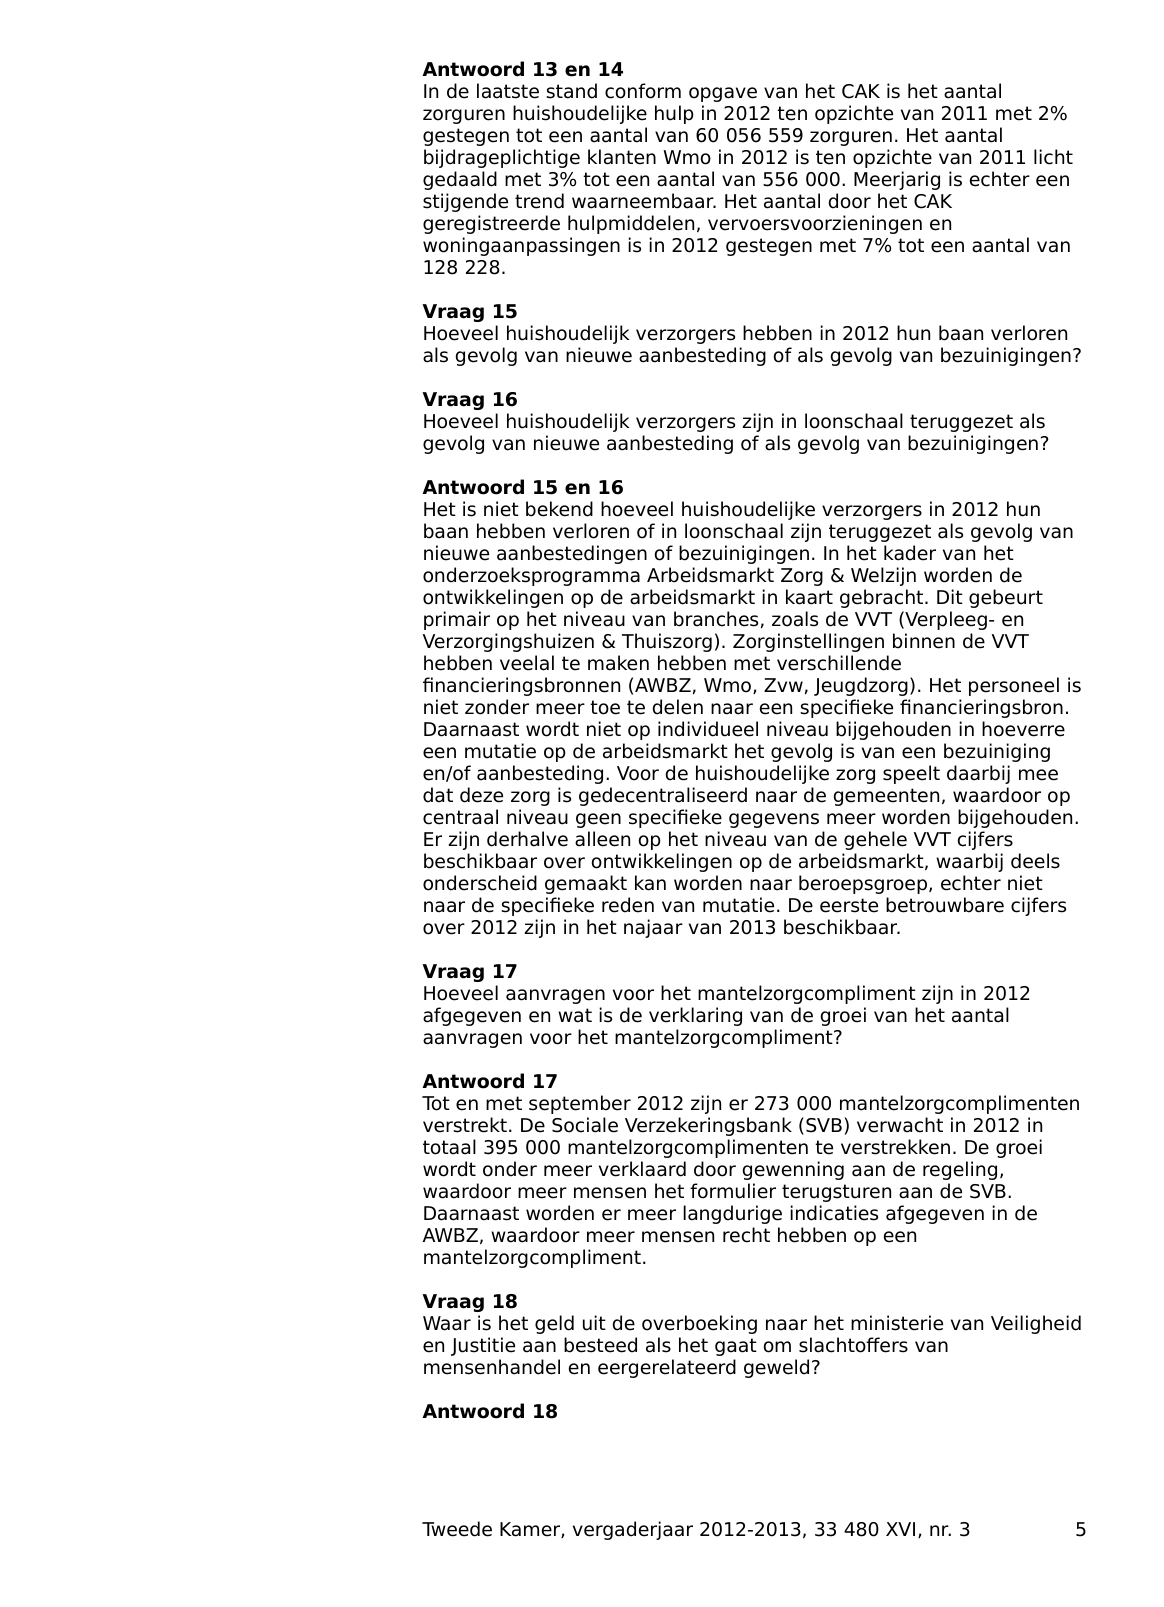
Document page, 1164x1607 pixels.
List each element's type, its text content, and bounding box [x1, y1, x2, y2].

text Antwoord 18 [422, 1401, 1087, 1423]
text Vraag 15 [422, 301, 1087, 323]
text Antwoord 15 en 16 [422, 477, 1087, 499]
text Vraag 18 [422, 1291, 1087, 1313]
text Antwoord 13 en 14 [422, 59, 1087, 81]
text Vraag 16 [422, 389, 1087, 411]
text Hoeveel huishoudelijk verzorgers hebben in 2012 hun baan verloren als gevolg van nieuwe aanbesteding of als gevolg van bezuinigingen? [422, 323, 1087, 367]
text Vraag 17 [422, 961, 1087, 983]
text Het is niet bekend hoeveel huishoudelijke verzorgers in 2012 hun baan hebben verloren of in loonschaal zijn teruggezet als gevolg van nieuwe aanbestedingen of bezuinigingen. In het kader van het onderzoeksprogramma Arbeidsmarkt Zorg & Welzijn worden de ontwikkelingen op de arbeidsmarkt in kaart gebracht. Dit gebeurt primair op het niveau van branches, zoals de VVT (Verpleeg- en Verzorgingshuizen & Thuiszorg). Zorginstellingen binnen de VVT hebben veelal te maken hebben met verschillende financieringsbronnen (AWBZ, Wmo, Zvw, Jeugdzorg). Het personeel is niet zonder meer toe te delen naar een specifieke financieringsbron. Daarnaast wordt niet op individueel niveau bijgehouden in hoeverre een mutatie op de arbeidsmarkt het gevolg is van een bezuiniging en/of aanbesteding. Voor de huishoudelijke zorg speelt daarbij mee dat deze zorg is gedecentraliseerd naar de gemeenten, waardoor op centraal niveau geen specifieke gegevens meer worden bijgehouden. Er zijn derhalve alleen op het niveau van de gehele VVT cijfers beschikbaar over ontwikkelingen op de arbeidsmarkt, waarbij deels onderscheid gemaakt kan worden naar beroepsgroep, echter niet naar de specifieke reden van mutatie. De eerste betrouwbare cijfers over 2012 zijn in het najaar van 2013 beschikbaar. [422, 499, 1087, 939]
text Antwoord 17 [422, 1071, 1087, 1093]
text Tot en met september 2012 zijn er 273 000 mantelzorgcomplimenten verstrekt. De Sociale Verzekeringsbank (SVB) verwacht in 2012 in totaal 395 000 mantelzorgcomplimenten te verstrekken. De groei wordt onder meer verklaard door gewenning aan de regeling, waardoor meer mensen het formulier terugsturen aan de SVB. Daarnaast worden er meer langdurige indicaties afgegeven in de AWBZ, waardoor meer mensen recht hebben op een mantelzorgcompliment. [422, 1093, 1087, 1269]
text Hoeveel huishoudelijk verzorgers zijn in loonschaal teruggezet als gevolg van nieuwe aanbesteding of als gevolg van bezuinigingen? [422, 411, 1087, 455]
text Hoeveel aanvragen voor het mantelzorgcompliment zijn in 2012 afgegeven en wat is de verklaring van de groei van het aantal aanvragen voor het mantelzorgcompliment? [422, 983, 1087, 1049]
text Waar is het geld uit de overboeking naar het ministerie van Veiligheid en Justitie aan besteed als het gaat om slachtoffers van mensenhandel en eergerelateerd geweld? [422, 1313, 1087, 1379]
text In de laatste stand conform opgave van het CAK is het aantal zorguren huishoudelijke hulp in 2012 ten opzichte van 2011 met 2% gestegen tot een aantal van 60 056 559 zorguren. Het aantal bijdrageplichtige klanten Wmo in 2012 is ten opzichte van 2011 licht gedaald met 3% tot een aantal van 556 000. Meerjarig is echter een stijgende trend waarneembaar. Het aantal door het CAK geregistreerde hulpmiddelen, vervoersvoorzieningen en woningaanpassingen is in 2012 gestegen met 7% tot een aantal van 128 228. [422, 81, 1087, 279]
